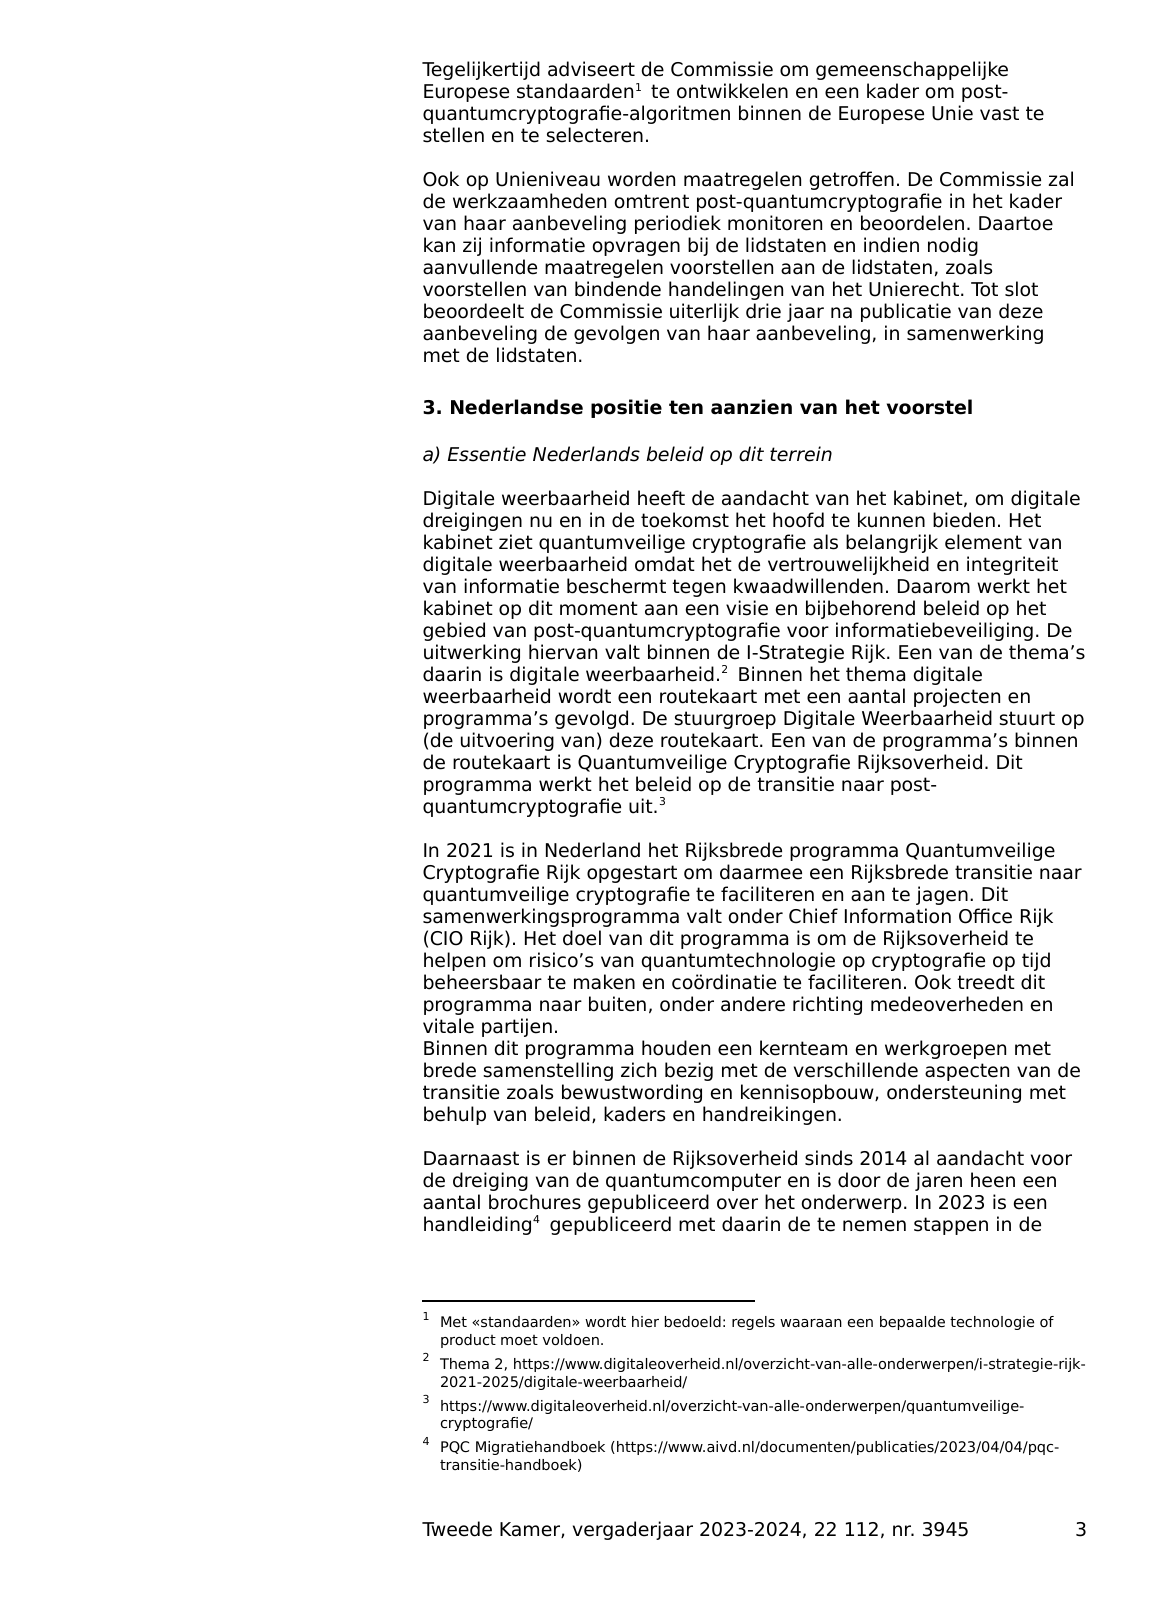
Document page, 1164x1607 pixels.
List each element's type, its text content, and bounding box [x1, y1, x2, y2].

subtitle 3. Nederlandse positie ten aanzien van het voorstel [422, 397, 1087, 419]
text Met «standaarden» wordt hier bedoeld: regels waaraan een bepaalde technologie of product moet voldoen. [422, 1310, 1087, 1349]
text PQC Migratiehandboek (https://www.aivd.nl/documenten/publicaties/2023/04/04/pqc-transitie-handboek) [422, 1435, 1087, 1474]
text Ook op Unieniveau worden maatregelen getroffen. De Commissie zal de werkzaamheden omtrent post-quantumcryptografie in het kader van haar aanbeveling periodiek monitoren en beoordelen. Daartoe kan zij informatie opvragen bij de lidstaten en indien nodig aanvullende maatregelen voorstellen aan de lidstaten, zoals voorstellen van bindende handelingen van het Unierecht. Tot slot beoordeelt de Commissie uiterlijk drie jaar na publicatie van deze aanbeveling de gevolgen van haar aanbeveling, in samenwerking met de lidstaten. [422, 169, 1087, 367]
text In 2021 is in Nederland het Rijksbrede programma Quantumveilige Cryptografie Rijk opgestart om daarmee een Rijksbrede transitie naar quantumveilige cryptografie te faciliteren en aan te jagen. Dit samenwerkingsprogramma valt onder Chief Information Office Rijk (CIO Rijk). Het doel van dit programma is om de Rijksoverheid te helpen om risico’s van quantumtechnologie op cryptografie op tijd beheersbaar te maken en coördinatie te faciliteren. Ook treedt dit programma naar buiten, onder andere richting medeoverheden en vitale partijen. [422, 840, 1087, 1038]
text Binnen dit programma houden een kernteam en werkgroepen met brede samenstelling zich bezig met de verschillende aspecten van de transitie zoals bewustwording en kennisopbouw, ondersteuning met behulp van beleid, kaders en handreikingen. [422, 1038, 1087, 1126]
text Thema 2, https://www.digitaleoverheid.nl/overzicht-van-alle-onderwerpen/i-strategie-rijk-2021-2025/digitale-weerbaarheid/ [422, 1352, 1087, 1391]
text Daarnaast is er binnen de Rijksoverheid sinds 2014 al aandacht voor de dreiging van de quantumcomputer en is door de jaren heen een aantal brochures gepubliceerd over het onderwerp. In 2023 is een handleiding gepubliceerd met daarin de te nemen stappen in de [422, 1148, 1087, 1236]
subtitle a) Essentie Nederlands beleid op dit terrein [422, 444, 1087, 466]
text https://www.digitaleoverheid.nl/overzicht-van-alle-onderwerpen/quantumveilige-cryptografie/ [422, 1393, 1087, 1432]
text Tegelijkertijd adviseert de Commissie om gemeenschappelijke Europese standaarden te ontwikkelen en een kader om post-quantumcryptografie-algoritmen binnen de Europese Unie vast te stellen en te selecteren. [422, 59, 1087, 147]
text Digitale weerbaarheid heeft de aandacht van het kabinet, om digitale dreigingen nu en in de toekomst het hoofd te kunnen bieden. Het kabinet ziet quantumveilige cryptografie als belangrijk element van digitale weerbaarheid omdat het de vertrouwelijkheid en integriteit van informatie beschermt tegen kwaadwillenden. Daarom werkt het kabinet op dit moment aan een visie en bijbehorend beleid op het gebied van post-quantumcryptografie voor informatiebeveiliging. De uitwerking hiervan valt binnen de I-Strategie Rijk. Een van de thema’s daarin is digitale weerbaarheid. Binnen het thema digitale weerbaarheid wordt een routekaart met een aantal projecten en programma’s gevolgd. De stuurgroep Digitale Weerbaarheid stuurt op (de uitvoering van) deze routekaart. Een van de programma’s binnen de routekaart is Quantumveilige Cryptografie Rijksoverheid. Dit programma werkt het beleid op de transitie naar post-quantumcryptografie uit. [422, 488, 1087, 818]
